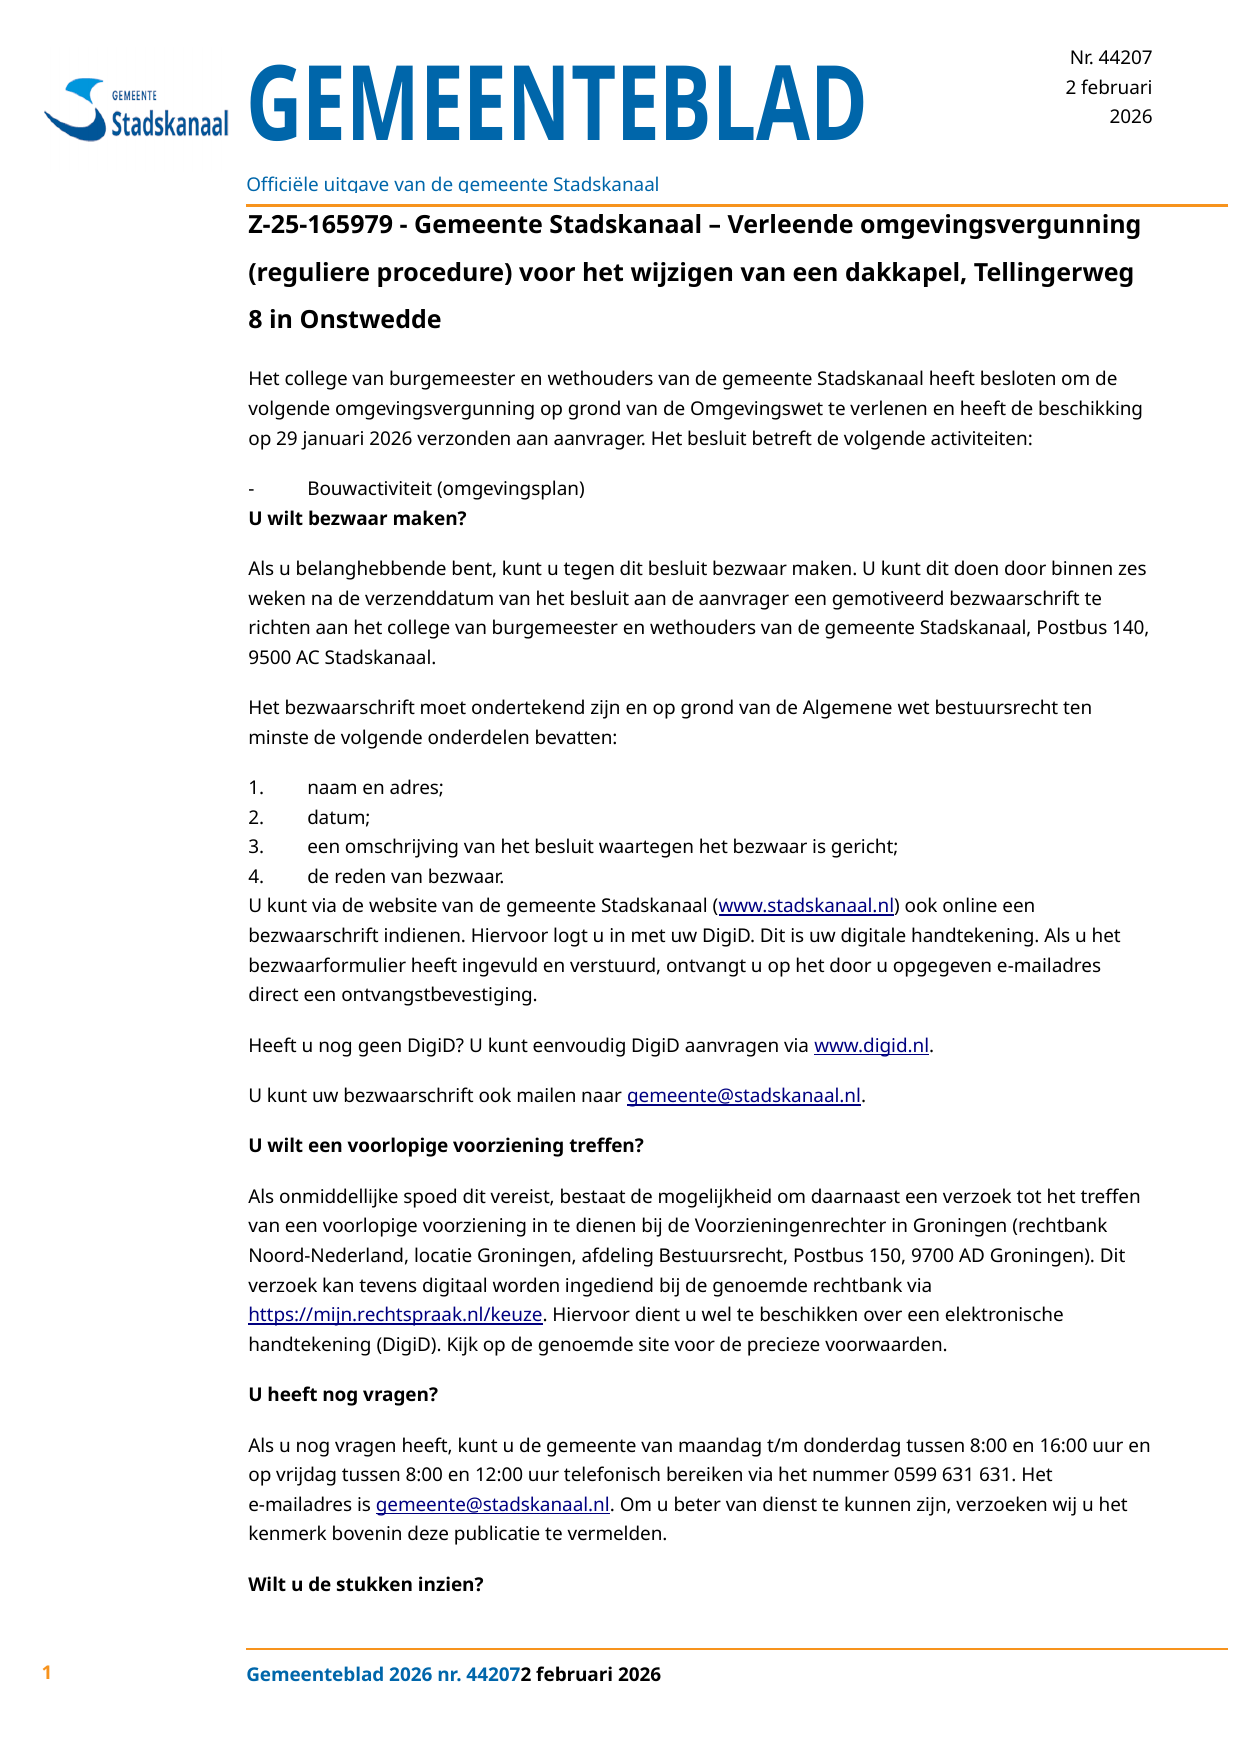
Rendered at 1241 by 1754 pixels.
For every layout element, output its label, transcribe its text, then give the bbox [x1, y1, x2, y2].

picture [41, 47, 231, 172]
text Z-25-165979 - Gemeente Stadskanaal – Verleende omgevingsvergunning (reguliere procedure) voor het wijzigen van een dakkapel, Tellingerweg 8 in Onstwedde [248, 207, 1152, 336]
text U wilt een voorlopige voorziening treffen? [248, 1133, 1152, 1158]
text U heeft nog vragen? [248, 1381, 1152, 1407]
list de reden van bezwaar. [248, 863, 1152, 889]
list een omschrijving van het besluit waartegen het bezwaar is gericht; [248, 833, 1152, 859]
text Als u nog vragen heeft, kunt u de gemeente van maandag t/m donderdag tussen 8:00 en 16:00 uur en op vrijdag tussen 8:00 en 12:00 uur telefonisch bereiken via het nummer 0599 631 631. Het e‑mailadres is gemeente@stadskanaal.nl. Om u beter van dienst te kunnen zijn, verzoeken wij u het kenmerk bovenin deze publicatie te vermelden. [248, 1432, 1152, 1546]
text Als u belanghebbende bent, kunt u tegen dit besluit bezwaar maken. U kunt dit doen door binnen zes weken na de verzenddatum van het besluit aan de aanvrager een gemotiveerd bezwaarschrift te richten aan het college van burgemeester en wethouders van de gemeente Stadskanaal, Postbus 140, 9500 AC Stadskanaal. [248, 555, 1152, 669]
text Als onmiddellijke spoed dit vereist, bestaat de mogelijkheid om daarnaast een verzoek tot het treffen van een voorlopige voorziening in te dienen bij de Voorzieningenrechter in Groningen (rechtbank Noord-Nederland, locatie Groningen, afdeling Bestuursrecht, Postbus 150, 9700 AD Groningen). Dit verzoek kan tevens digitaal worden ingediend bij de genoemde rechtbank via https://mijn.rechtspraak.nl/keuze. Hiervoor dient u wel te beschikken over een elektronische handtekening (DigiD). Kijk op de genoemde site voor de precieze voorwaarden. [248, 1183, 1152, 1357]
text U kunt via de website van de gemeente Stadskanaal (www.stadskanaal.nl) ook online een bezwaarschrift indienen. Hiervoor logt u in met uw DigiD. Dit is uw digitale handtekening. Als u het bezwaarformulier heeft ingevuld en verstuurd, ontvangt u op het door u opgegeven e‑mailadres direct een ontvangstbevestiging. [248, 893, 1152, 1007]
text U wilt bezwaar maken? [248, 505, 1152, 530]
list Bouwactiviteit (omgevingsplan) [248, 475, 1152, 501]
text Het college van burgemeester en wethouders van de gemeente Stadskanaal heeft besloten om de volgende omgevingsvergunning op grond van de Omgevingswet te verlenen en heeft de beschikking op 29 januari 2026 verzonden aan aanvrager. Het besluit betreft de volgende activiteiten: [248, 366, 1152, 450]
text Heeft u nog geen DigiD? U kunt eenvoudig DigiD aanvragen via www.digid.nl. [248, 1032, 1152, 1057]
list datum; [248, 804, 1152, 829]
text U kunt uw bezwaarschrift ook mailen naar gemeente@stadskanaal.nl. [248, 1082, 1152, 1108]
list naam en adres; [248, 774, 1152, 800]
text Het bezwaarschrift moet ondertekend zijn en op grond van de Algemene wet bestuursrecht ten minste de volgende onderdelen bevatten: [248, 694, 1152, 749]
text Wilt u de stukken inzien? [248, 1571, 1152, 1597]
